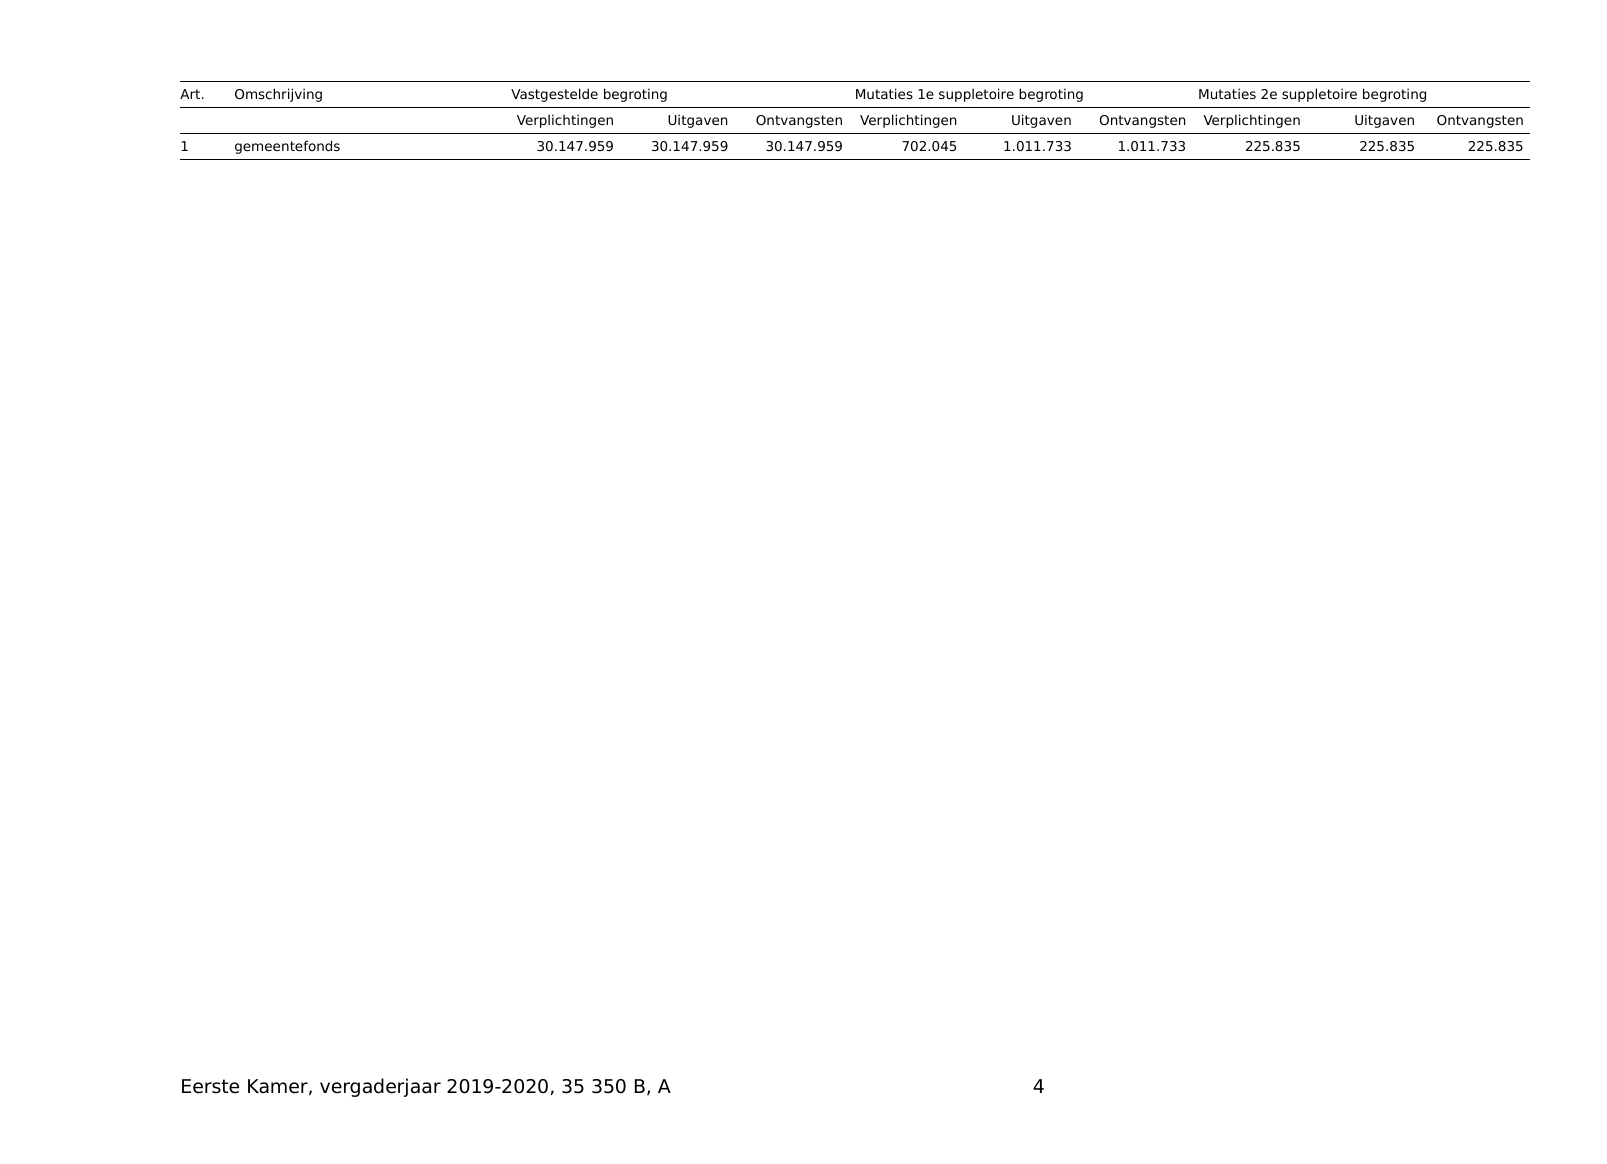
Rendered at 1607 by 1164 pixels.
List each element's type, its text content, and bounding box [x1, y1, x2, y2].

table_cell 30.147.959 [734, 134, 849, 159]
table_cell [180, 108, 228, 133]
table_cell Uitgaven [963, 108, 1077, 133]
table_cell [228, 108, 505, 133]
table_cell Verplichtingen [849, 108, 963, 133]
table_cell 30.147.959 [505, 134, 620, 159]
table_cell Uitgaven [1306, 108, 1421, 133]
table_cell Verplichtingen [1192, 108, 1306, 133]
table_cell Verplichtingen [505, 108, 620, 133]
table_cell 702.045 [849, 134, 963, 159]
table_cell Ontvangsten [734, 108, 849, 133]
table_header Omschrijving [228, 82, 505, 107]
table_header Art. [180, 82, 228, 107]
table_cell Ontvangsten [1078, 108, 1192, 133]
table_cell 225.835 [1192, 134, 1306, 159]
table_header Vastgestelde begroting [505, 82, 849, 107]
table_cell gemeentefonds [228, 134, 505, 159]
table_cell 225.835 [1306, 134, 1421, 159]
table_cell 1.011.733 [963, 134, 1077, 159]
table_header Mutaties 1e suppletoire begroting [849, 82, 1192, 107]
table_cell 1 [180, 134, 228, 159]
table_cell 225.835 [1421, 134, 1529, 159]
table_cell 1.011.733 [1078, 134, 1192, 159]
table_header Mutaties 2e suppletoire begroting [1192, 82, 1529, 107]
table_cell Uitgaven [620, 108, 734, 133]
table_cell Ontvangsten [1421, 108, 1529, 133]
table_cell 30.147.959 [620, 134, 734, 159]
